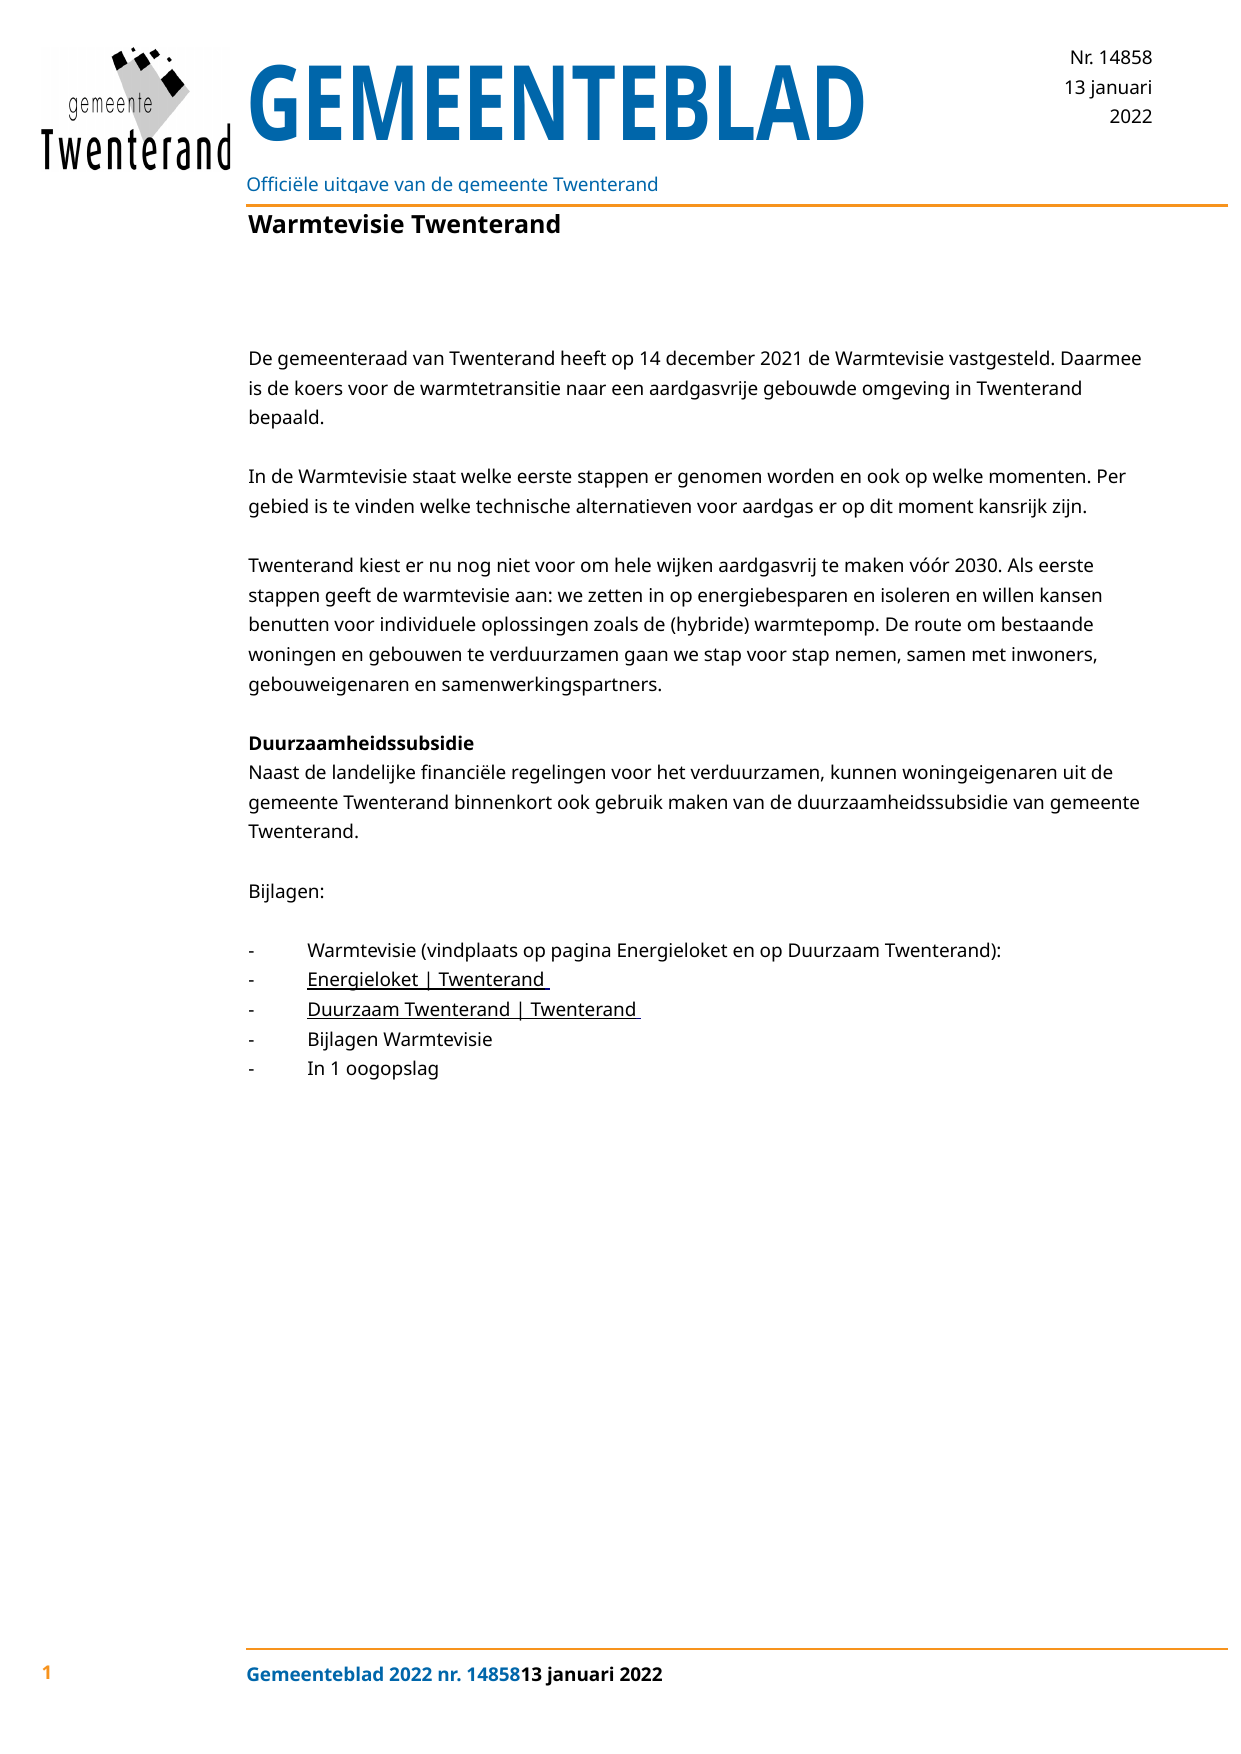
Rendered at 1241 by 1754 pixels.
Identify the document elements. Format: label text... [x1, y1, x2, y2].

list In 1 oogopslag [248, 1055, 1152, 1081]
list Bijlagen Warmtevisie [248, 1026, 1152, 1051]
list Duurzaam Twenterand | Twenterand [248, 996, 1152, 1022]
text Warmtevisie Twenterand [248, 207, 1152, 241]
text Bijlagen: [248, 878, 1152, 903]
text Naast de landelijke financiële regelingen voor het verduurzamen, kunnen woningeigenaren uit de gemeente Twenterand binnenkort ook gebruik maken van de duurzaamheidssubsidie van gemeente Twenterand. [248, 759, 1152, 844]
list Warmtevisie (vindplaats op pagina Energieloket en op Duurzaam Twenterand): [248, 937, 1152, 963]
text In de Warmtevisie staat welke eerste stappen er genomen worden en ook op welke momenten. Per gebied is te vinden welke technische alternatieven voor aardgas er op dit moment kansrijk zijn. [248, 464, 1152, 519]
list Energieloket | Twenterand [248, 967, 1152, 992]
text Twenterand kiest er nu nog niet voor om hele wijken aardgasvrij te maken vóór 2030. Als eerste stappen geeft de warmtevisie aan: we zetten in op energiebesparen en isoleren en willen kansen benutten voor individuele oplossingen zoals de (hybride) warmtepomp. De route om bestaande woningen en gebouwen te verduurzamen gaan we stap voor stap nemen, samen met inwoners, gebouweigenaren en samenwerkingspartners. [248, 552, 1152, 696]
text De gemeenteraad van Twenterand heeft op 14 december 2021 de Warmtevisie vastgesteld. Daarmee is de koers voor de warmtetransitie naar een aardgasvrije gebouwde omgeving in Twenterand bepaald. [248, 345, 1152, 430]
picture [41, 47, 231, 172]
text Duurzaamheidssubsidie [248, 730, 1152, 756]
